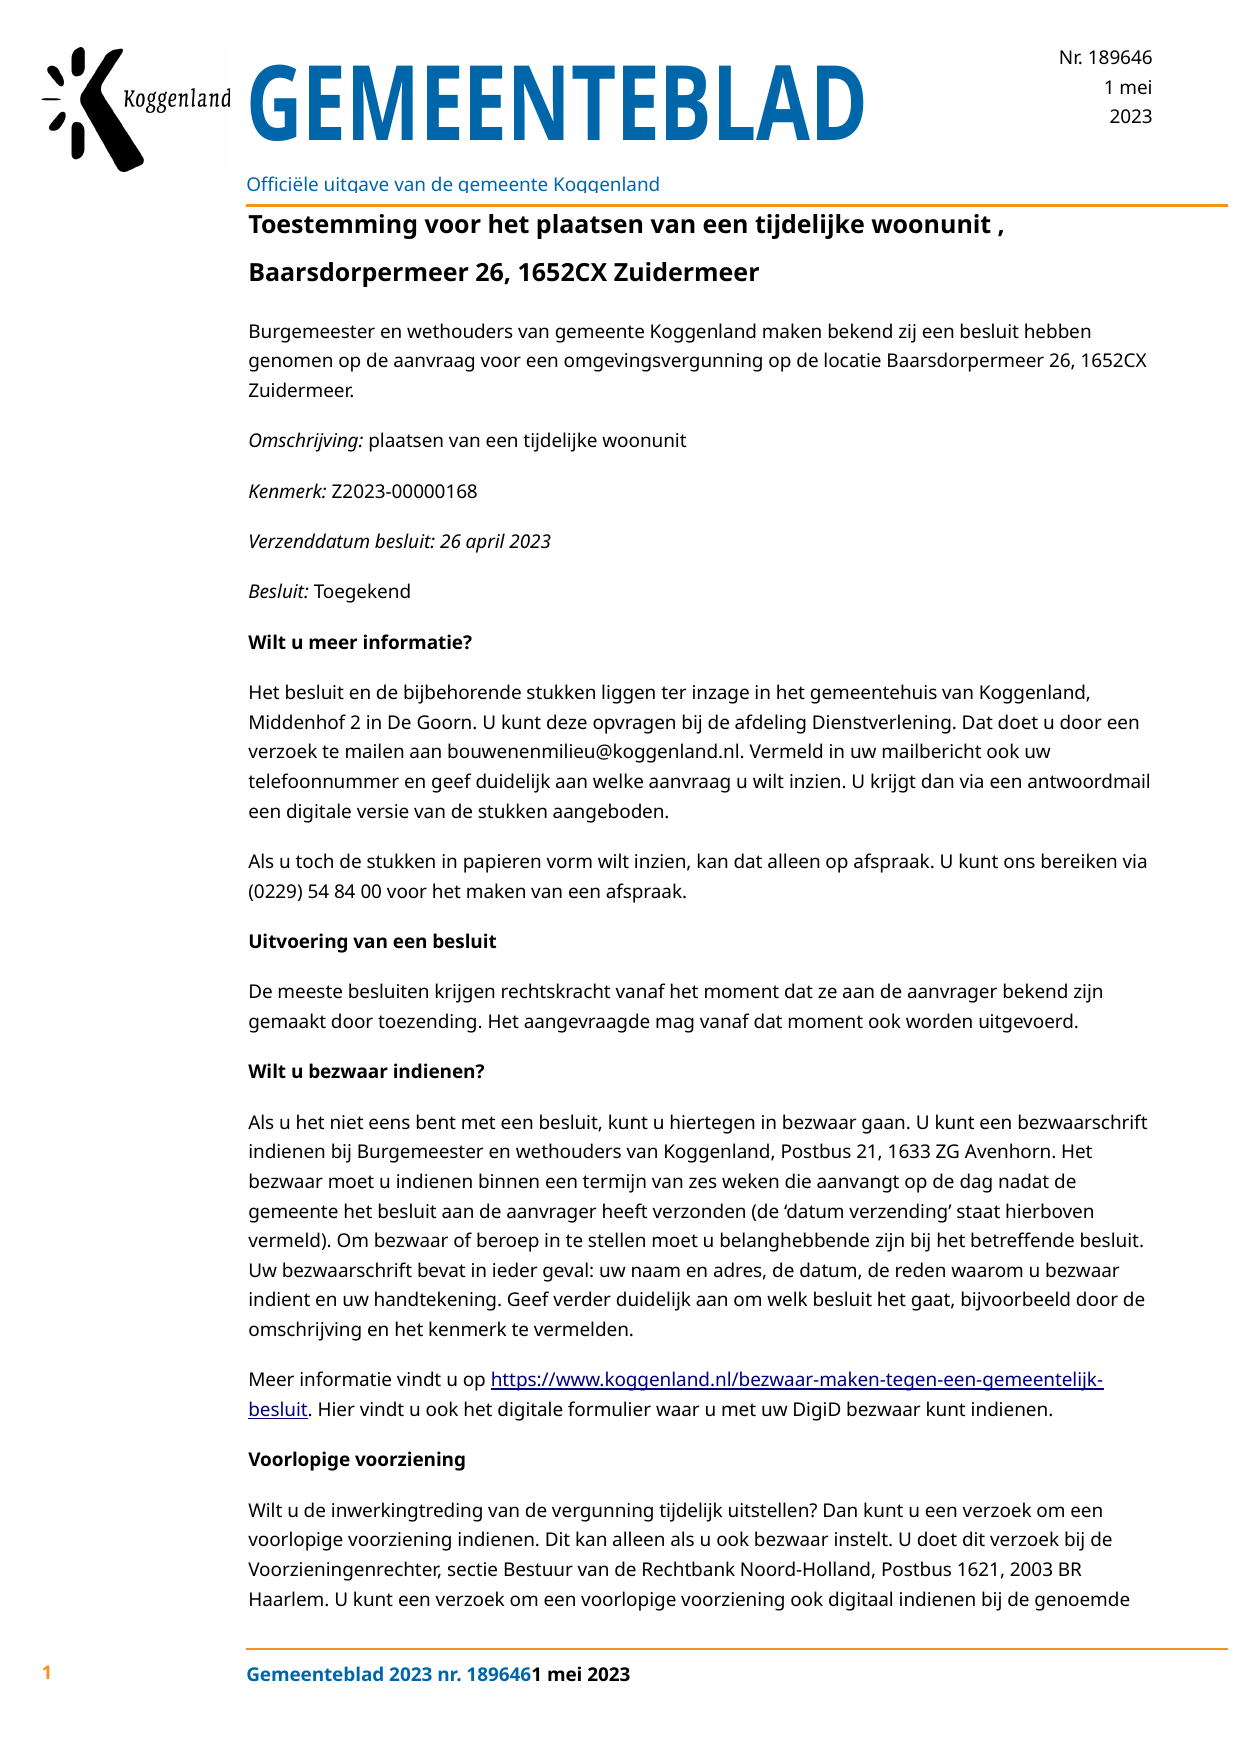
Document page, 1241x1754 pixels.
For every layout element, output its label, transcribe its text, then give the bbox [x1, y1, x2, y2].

text Burgemeester en wethouders van gemeente Koggenland maken bekend zij een besluit hebben genomen op de aanvraag voor een omgevingsvergunning op de locatie Baarsdorpermeer 26, 1652CX Zuidermeer. [248, 318, 1152, 403]
text Wilt u de inwerkingtreding van de vergunning tijdelijk uitstellen? Dan kunt u een verzoek om een voorlopige voorziening indienen. Dit kan alleen als u ook bezwaar instelt. U doet dit verzoek bij de Voorzieningenrechter, sectie Bestuur van de Rechtbank Noord-Holland, Postbus 1621, 2003 BR Haarlem. U kunt een verzoek om een voorlopige voorziening ook digitaal indienen bij de genoemde [248, 1497, 1152, 1612]
text Verzenddatum besluit: 26 april 2023 [248, 528, 1152, 554]
picture [41, 47, 231, 172]
text De meeste besluiten krijgen rechtskracht vanaf het moment dat ze aan de aanvrager bekend zijn gemaakt door toezending. Het aangevraagde mag vanaf dat moment ook worden uitgevoerd. [248, 979, 1152, 1034]
text Als u toch de stukken in papieren vorm wilt inzien, kan dat alleen op afspraak. U kunt ons bereiken via (0229) 54 84 00 voor het maken van een afspraak. [248, 848, 1152, 904]
text Voorlopige voorziening [248, 1447, 1152, 1472]
text Kenmerk: Z2023-00000168 [248, 478, 1152, 504]
text Wilt u meer informatie? [248, 629, 1152, 655]
text Wilt u bezwaar indienen? [248, 1059, 1152, 1084]
text Als u het niet eens bent met een besluit, kunt u hiertegen in bezwaar gaan. U kunt een bezwaarschrift indienen bij Burgemeester en wethouders van Koggenland, Postbus 21, 1633 ZG Avenhorn. Het bezwaar moet u indienen binnen een termijn van zes weken die aanvangt op de dag nadat de gemeente het besluit aan de aanvrager heeft verzonden (de ‘datum verzending’ staat hierboven vermeld). Om bezwaar of beroep in te stellen moet u belanghebbende zijn bij het betreffende besluit. Uw bezwaarschrift bevat in ieder geval: uw naam en adres, de datum, de reden waarom u bezwaar indient en uw handtekening. Geef verder duidelijk aan om welk besluit het gaat, bijvoorbeeld door de omschrijving en het kenmerk te vermelden. [248, 1109, 1152, 1342]
text Toestemming voor het plaatsen van een tijdelijke woonunit , Baarsdorpermeer 26, 1652CX Zuidermeer [248, 207, 1152, 288]
text Het besluit en de bijbehorende stukken liggen ter inzage in het gemeentehuis van Koggenland, Middenhof 2 in De Goorn. U kunt deze opvragen bij de afdeling Dienstverlening. Dat doet u door een verzoek te mailen aan bouwenenmilieu@koggenland.nl. Vermeld in uw mailbericht ook uw telefoonnummer en geef duidelijk aan welke aanvraag u wilt inzien. U krijgt dan via een antwoordmail een digitale versie van de stukken aangeboden. [248, 679, 1152, 824]
text Uitvoering van een besluit [248, 928, 1152, 954]
text Besluit: Toegekend [248, 579, 1152, 604]
text Meer informatie vindt u op https://www.koggenland.nl/bezwaar-maken-tegen-een-gemeentelijk-besluit. Hier vindt u ook het digitale formulier waar u met uw DigiD bezwaar kunt indienen. [248, 1367, 1152, 1422]
text Omschrijving: plaatsen van een tijdelijke woonunit [248, 427, 1152, 453]
